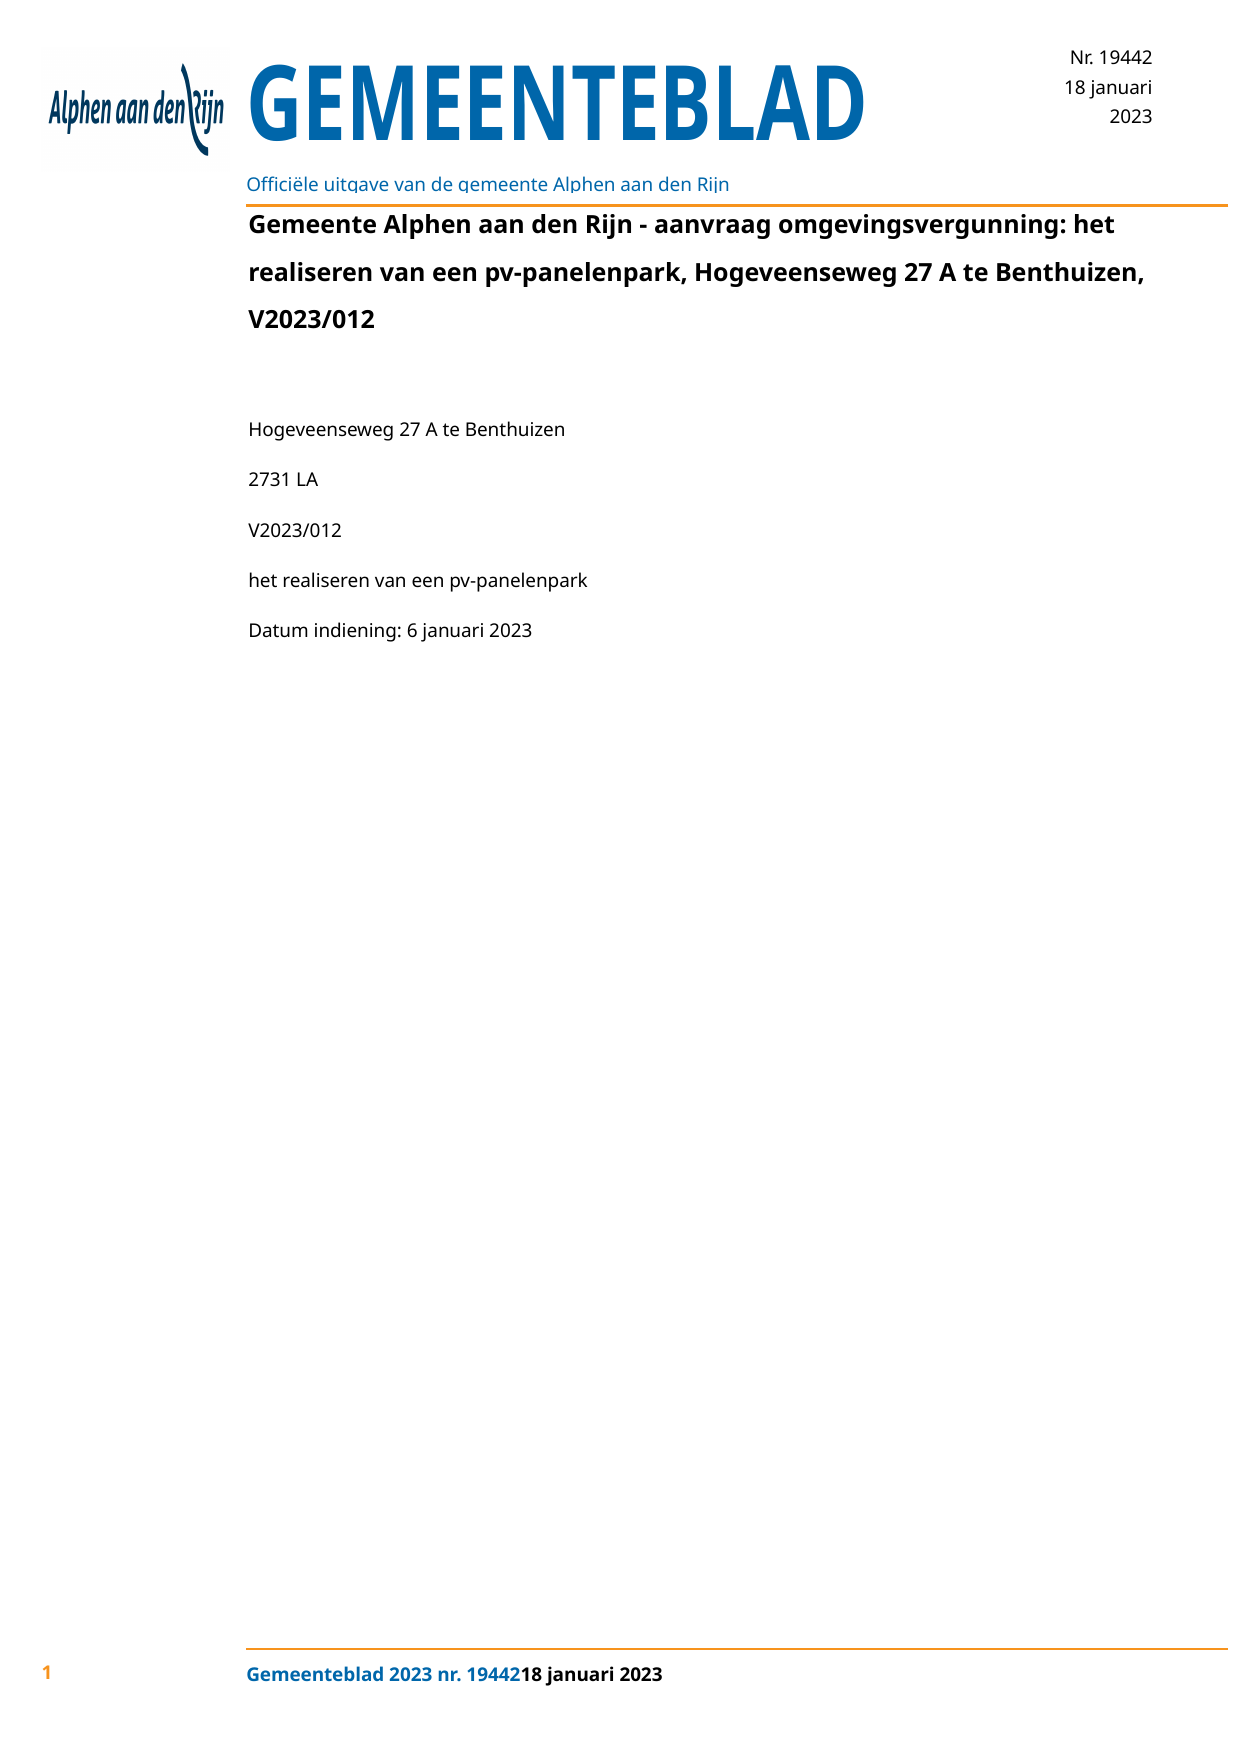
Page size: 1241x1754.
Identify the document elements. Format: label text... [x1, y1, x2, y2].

picture [41, 47, 231, 172]
text Gemeente Alphen aan den Rijn - aanvraag omgevingsvergunning: het realiseren van een pv-panelenpark, Hogeveenseweg 27 A te Benthuizen, V2023/012 [248, 207, 1152, 336]
text Hogeveenseweg 27 A te Benthuizen [248, 416, 1152, 442]
text Datum indiening: 6 januari 2023 [248, 618, 1152, 643]
text het realiseren van een pv-panelenpark [248, 567, 1152, 593]
text V2023/012 [248, 517, 1152, 542]
text 2731 LA [248, 466, 1152, 492]
